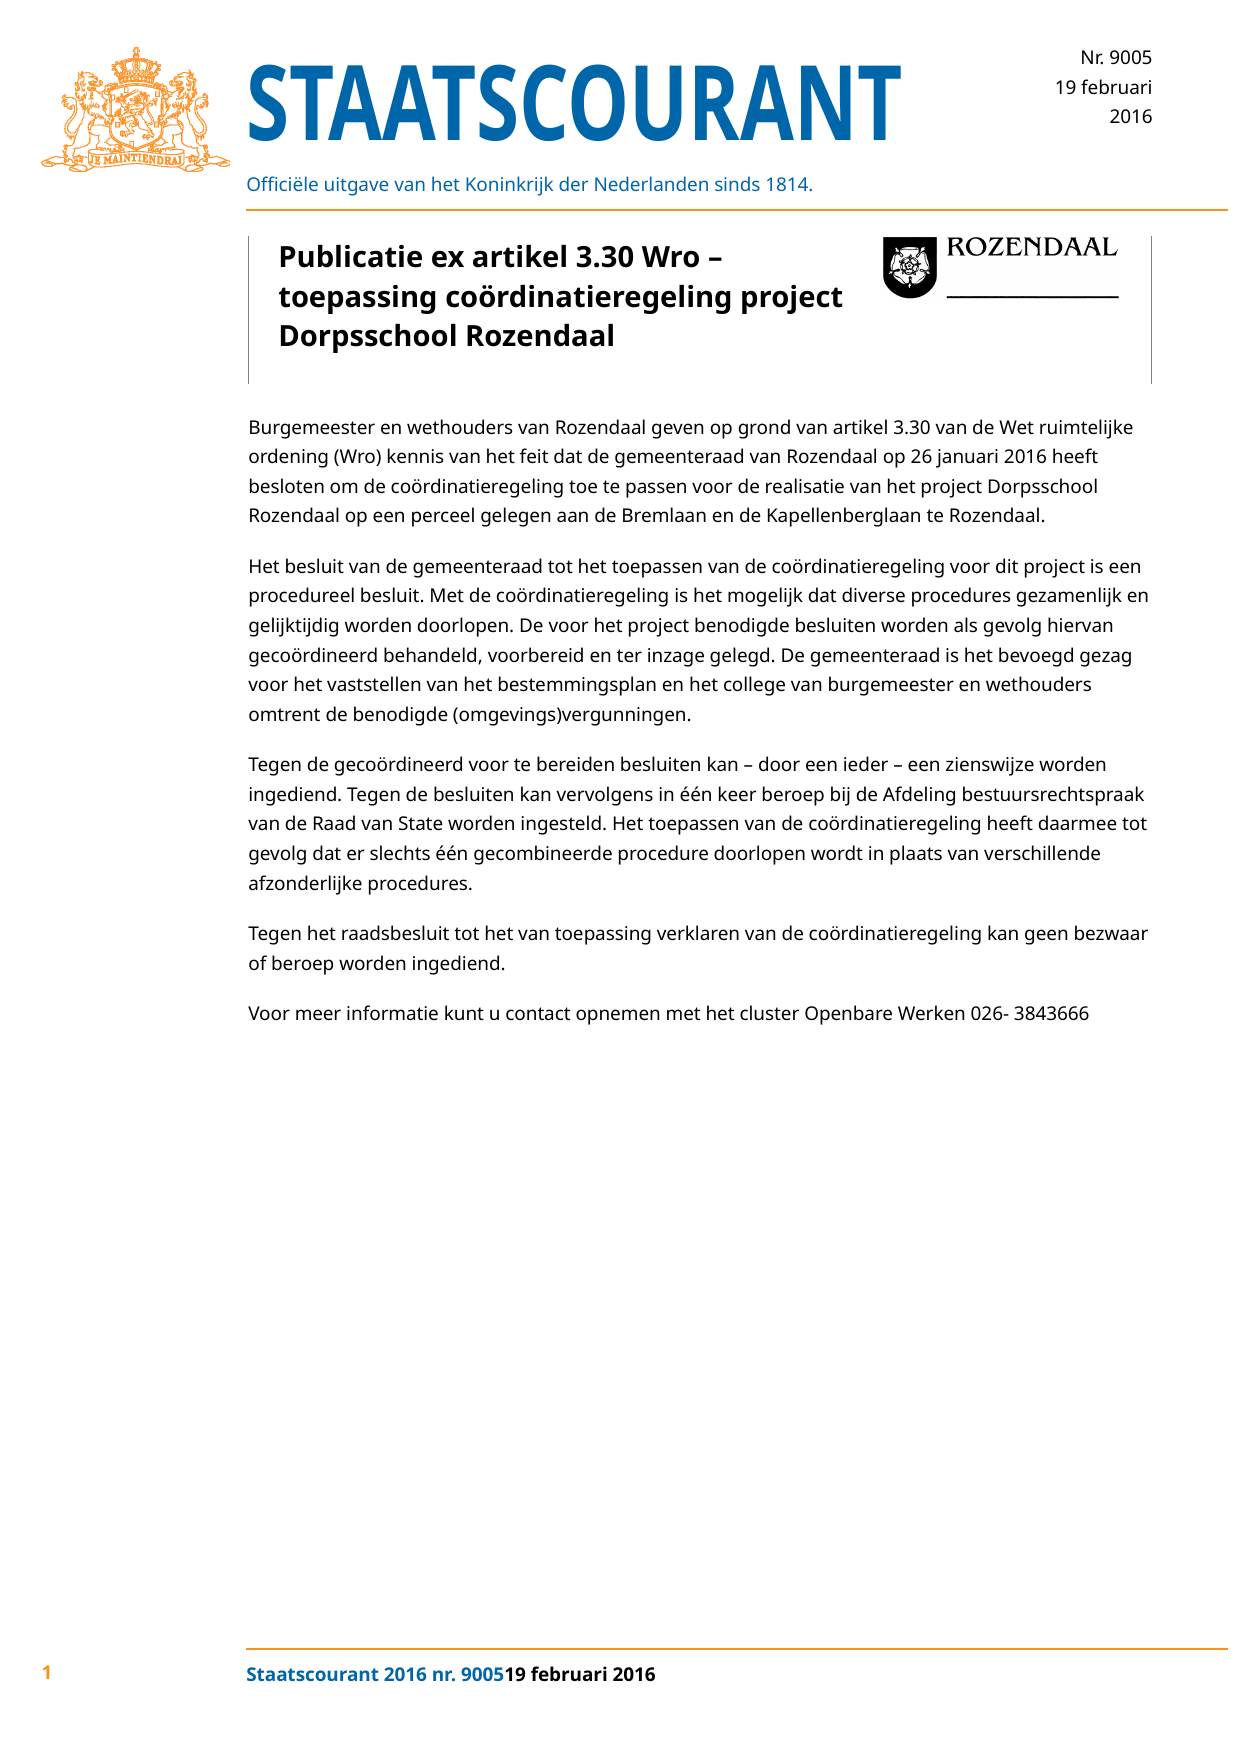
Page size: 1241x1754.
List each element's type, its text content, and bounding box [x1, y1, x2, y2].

text Het besluit van de gemeenteraad tot het toepassen van de coördinatieregeling voor dit project is een procedureel besluit. Met de coördinatieregeling is het mogelijk dat diverse procedures gezamenlijk en gelijktijdig worden doorlopen. De voor het project benodigde besluiten worden als gevolg hiervan gecoördineerd behandeld, voorbereid en ter inzage gelegd. De gemeenteraad is het bevoegd gezag voor het vaststellen van het bestemmingsplan en het college van burgemeester en wethouders omtrent de benodigde (omgevings)vergunningen. [248, 553, 1152, 727]
table_header [850, 236, 1151, 384]
text Voor meer informatie kunt u contact opnemen met het cluster Openbare Werken 026- 3843666 [248, 1000, 1152, 1026]
picture [882, 236, 1119, 300]
text Tegen het raadsbesluit tot het van toepassing verklaren van de coördinatieregeling kan geen bezwaar of beroep worden ingediend. [248, 920, 1152, 976]
text Tegen de gecoördineerd voor te bereiden besluiten kan – door een ieder – een zienswijze worden ingediend. Tegen de besluiten kan vervolgens in één keer beroep bij de Afdeling bestuursrechtspraak van de Raad van State worden ingesteld. Het toepassen van de coördinatieregeling heeft daarmee tot gevolg dat er slechts één gecombineerde procedure doorlopen wordt in plaats van verschillende afzonderlijke procedures. [248, 751, 1152, 896]
text Burgemeester en wethouders van Rozendaal geven op grond van artikel 3.30 van de Wet ruimtelijke ordening (Wro) kennis van het feit dat de gemeenteraad van Rozendaal op 26 januari 2016 heeft besloten om de coördinatieregeling toe te passen voor de realisatie van het project Dorpsschool Rozendaal op een perceel gelegen aan de Bremlaan en de Kapellenberglaan te Rozendaal. [248, 414, 1152, 528]
table_header Publicatie ex artikel 3.30 Wro – toepassing coördinatieregeling project Dorpsschool Rozendaal [249, 236, 850, 384]
picture [41, 47, 231, 172]
